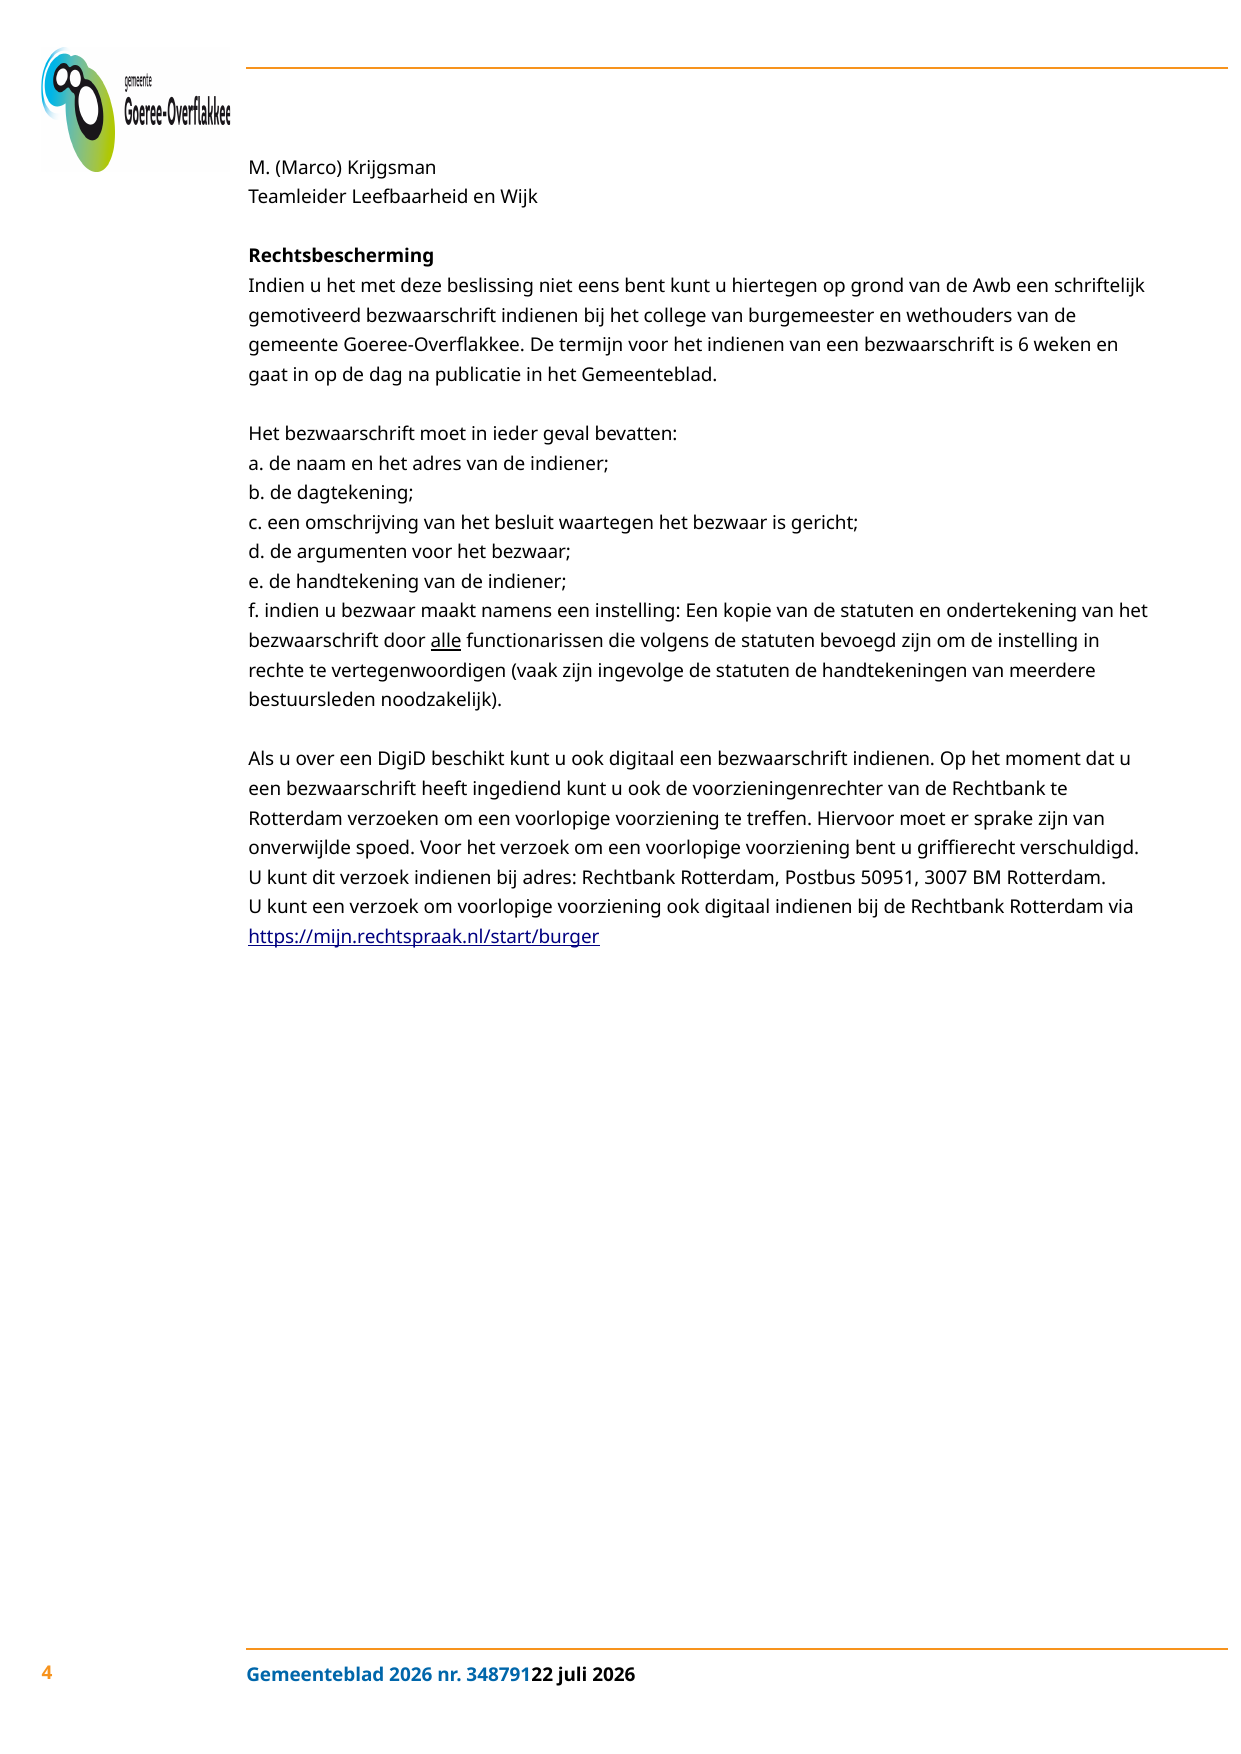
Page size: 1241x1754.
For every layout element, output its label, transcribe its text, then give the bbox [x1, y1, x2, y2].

text U kunt een verzoek om voorlopige voorziening ook digitaal indienen bij de Rechtbank Rotterdam via https://mijn.rechtspraak.nl/start/burger [248, 893, 1152, 949]
text d. de argumenten voor het bezwaar; [248, 538, 1152, 564]
text Als u over een DigiD beschikt kunt u ook digitaal een bezwaarschrift indienen. Op het moment dat u een bezwaarschrift heeft ingediend kunt u ook de voorzieningenrechter van de Rechtbank te Rotterdam verzoeken om een voorlopige voorziening te treffen. Hiervoor moet er sprake zijn van onverwijlde spoed. Voor het verzoek om een voorlopige voorziening bent u griffierecht verschuldigd. U kunt dit verzoek indienen bij adres: Rechtbank Rotterdam, Postbus 50951, 3007 BM Rotterdam. [248, 746, 1152, 890]
text Rechtsbescherming [248, 243, 1152, 268]
text b. de dagtekening; [248, 479, 1152, 505]
text M. (Marco) Krijgsman [248, 154, 1152, 180]
text Teamleider Leefbaarheid en Wijk [248, 183, 1152, 209]
text f. indien u bezwaar maakt namens een instelling: Een kopie van de statuten en ondertekening van het bezwaarschrift door alle functionarissen die volgens de statuten bevoegd zijn om de instelling in rechte te vertegenwoordigen (vaak zijn ingevolge de statuten de handtekeningen van meerdere bestuursleden noodzakelijk). [248, 598, 1152, 712]
text Het bezwaarschrift moet in ieder geval bevatten: [248, 420, 1152, 446]
text Indien u het met deze beslissing niet eens bent kunt u hiertegen op grond van de Awb een schriftelijk gemotiveerd bezwaarschrift indienen bij het college van burgemeester en wethouders van de gemeente Goeree-Overflakkee. De termijn voor het indienen van een bezwaarschrift is 6 weken en gaat in op de dag na publicatie in het Gemeenteblad. [248, 272, 1152, 387]
text a. de naam en het adres van de indiener; [248, 450, 1152, 476]
text c. een omschrijving van het besluit waartegen het bezwaar is gericht; [248, 509, 1152, 535]
picture [41, 47, 231, 172]
text e. de handtekening van de indiener; [248, 568, 1152, 594]
